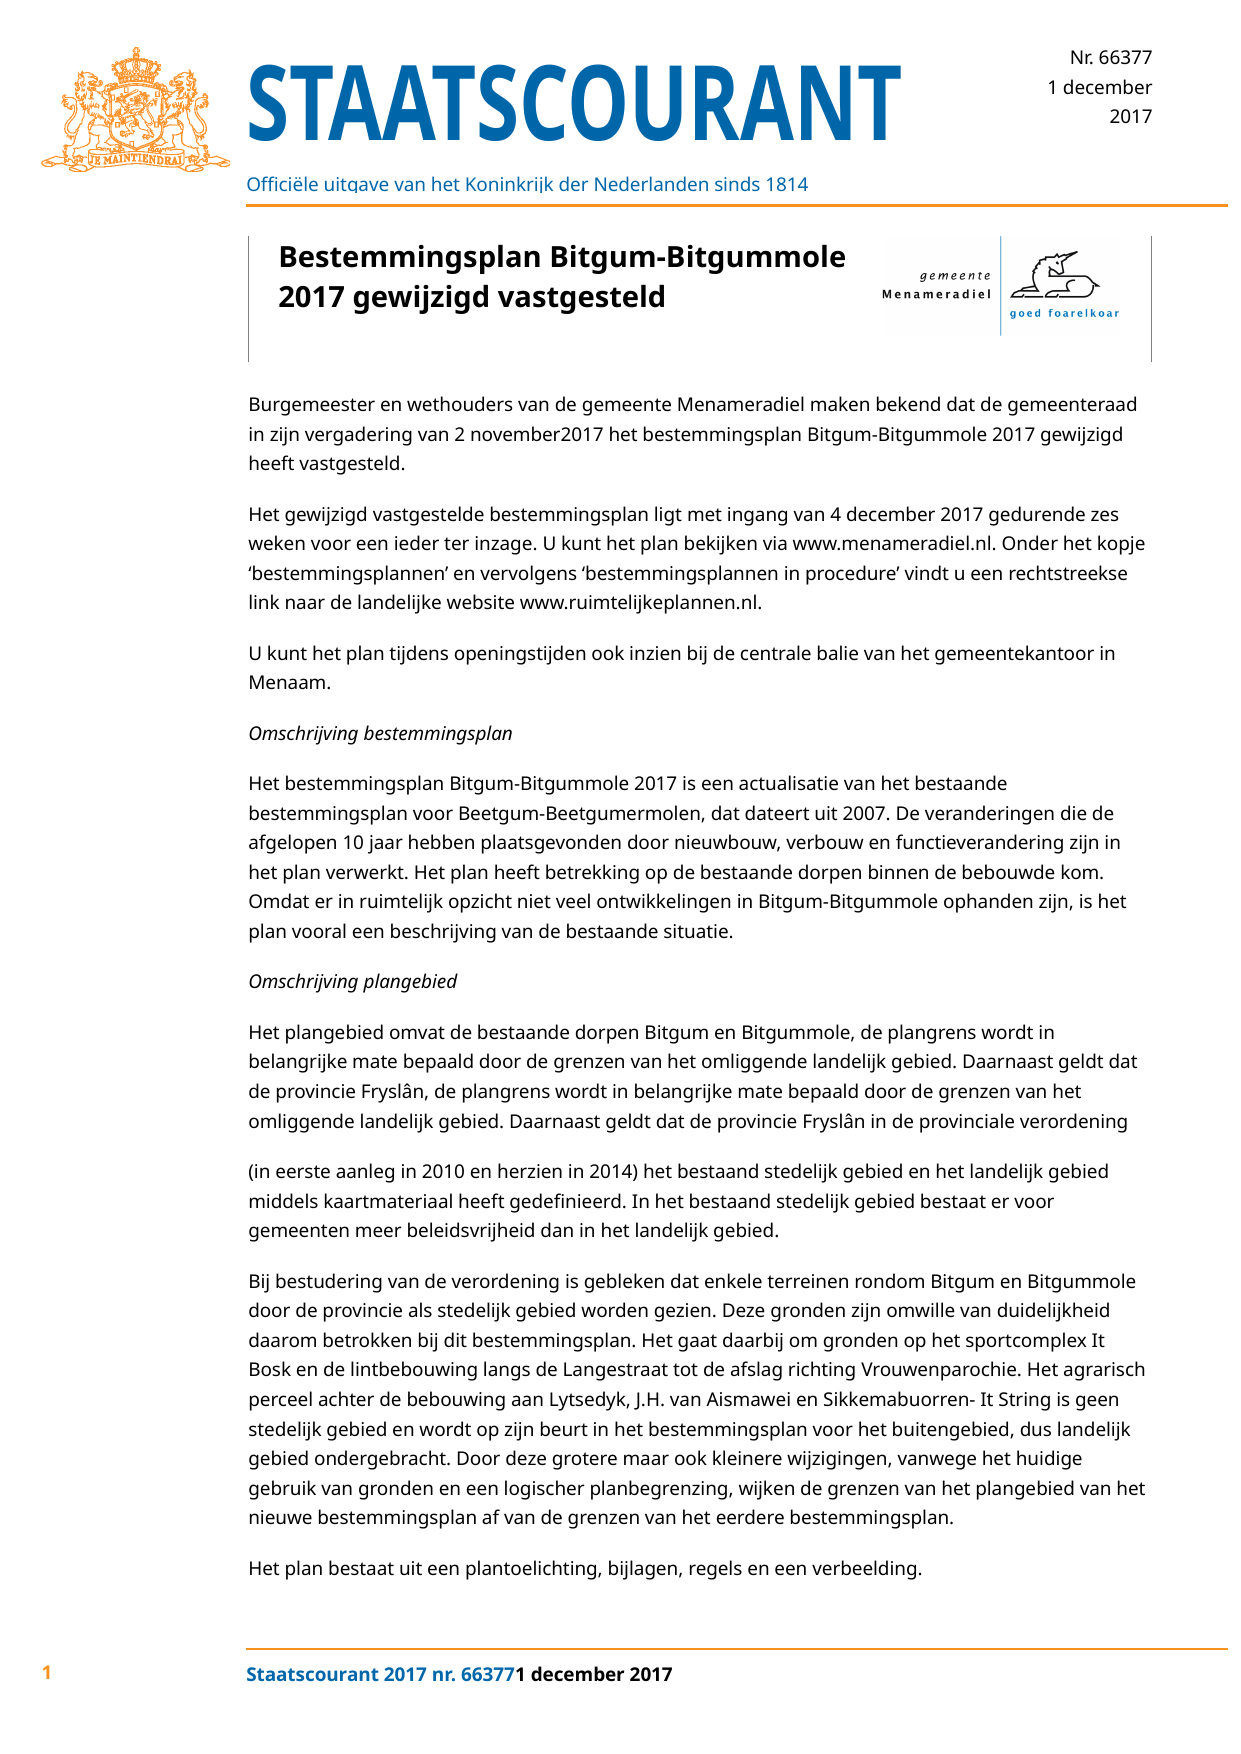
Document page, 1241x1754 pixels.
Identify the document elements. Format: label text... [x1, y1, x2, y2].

table_header Bestemmingsplan Bitgum-Bitgummole 2017 gewijzigd vastgesteld [249, 236, 850, 362]
text Bij bestudering van de verordening is gebleken dat enkele terreinen rondom Bitgum en Bitgummole door de provincie als stedelijk gebied worden gezien. Deze gronden zijn omwille van duidelijkheid daarom betrokken bij dit bestemmingsplan. Het gaat daarbij om gronden op het sportcomplex It Bosk en de lintbebouwing langs de Langestraat tot de afslag richting Vrouwenparochie. Het agrarisch perceel achter de bebouwing aan Lytsedyk, J.H. van Aismawei en Sikkemabuorren- It String is geen stedelijk gebied en wordt op zijn beurt in het bestemmingsplan voor het buitengebied, dus landelijk gebied ondergebracht. Door deze grotere maar ook kleinere wijzigingen, vanwege het huidige gebruik van gronden en een logischer planbegrenzing, wijken de grenzen van het plangebied van het nieuwe bestemmingsplan af van de grenzen van het eerdere bestemmingsplan. [248, 1268, 1152, 1530]
picture [882, 236, 1119, 336]
picture [41, 47, 231, 172]
table_header [850, 236, 1151, 362]
text Het plan bestaat uit een plantoelichting, bijlagen, regels en een verbeelding. [248, 1555, 1152, 1581]
text Het plangebied omvat de bestaande dorpen Bitgum en Bitgummole, de plangrens wordt in belangrijke mate bepaald door de grenzen van het omliggende landelijk gebied. Daarnaast geldt dat de provincie Fryslân, de plangrens wordt in belangrijke mate bepaald door de grenzen van het omliggende landelijk gebied. Daarnaast geldt dat de provincie Fryslân in de provinciale verordening [248, 1019, 1152, 1134]
text Burgemeester en wethouders van de gemeente Menameradiel maken bekend dat de gemeenteraad in zijn vergadering van 2 november2017 het bestemmingsplan Bitgum-Bitgummole 2017 gewijzigd heeft vastgesteld. [248, 391, 1152, 476]
text Het bestemmingsplan Bitgum-Bitgummole 2017 is een actualisatie van het bestaande bestemmingsplan voor Beetgum-Beetgumermolen, dat dateert uit 2007. De veranderingen die de afgelopen 10 jaar hebben plaatsgevonden door nieuwbouw, verbouw en functieverandering zijn in het plan verwerkt. Het plan heeft betrekking op de bestaande dorpen binnen de bebouwde kom. Omdat er in ruimtelijk opzicht niet veel ontwikkelingen in Bitgum-Bitgummole ophanden zijn, is het plan vooral een beschrijving van de bestaande situatie. [248, 770, 1152, 944]
text Omschrijving plangebied [248, 969, 1152, 994]
text Omschrijving bestemmingsplan [248, 720, 1152, 746]
text Het gewijzigd vastgestelde bestemmingsplan ligt met ingang van 4 december 2017 gedurende zes weken voor een ieder ter inzage. U kunt het plan bekijken via www.menameradiel.nl. Onder het kopje ‘bestemmingsplannen’ en vervolgens ‘bestemmingsplannen in procedure’ vindt u een rechtstreekse link naar de landelijke website www.ruimtelijkeplannen.nl. [248, 501, 1152, 615]
text U kunt het plan tijdens openingstijden ook inzien bij de centrale balie van het gemeentekantoor in Menaam. [248, 640, 1152, 695]
text (in eerste aanleg in 2010 en herzien in 2014) het bestaand stedelijk gebied en het landelijk gebied middels kaartmateriaal heeft gedefinieerd. In het bestaand stedelijk gebied bestaat er voor gemeenten meer beleidsvrijheid dan in het landelijk gebied. [248, 1158, 1152, 1243]
